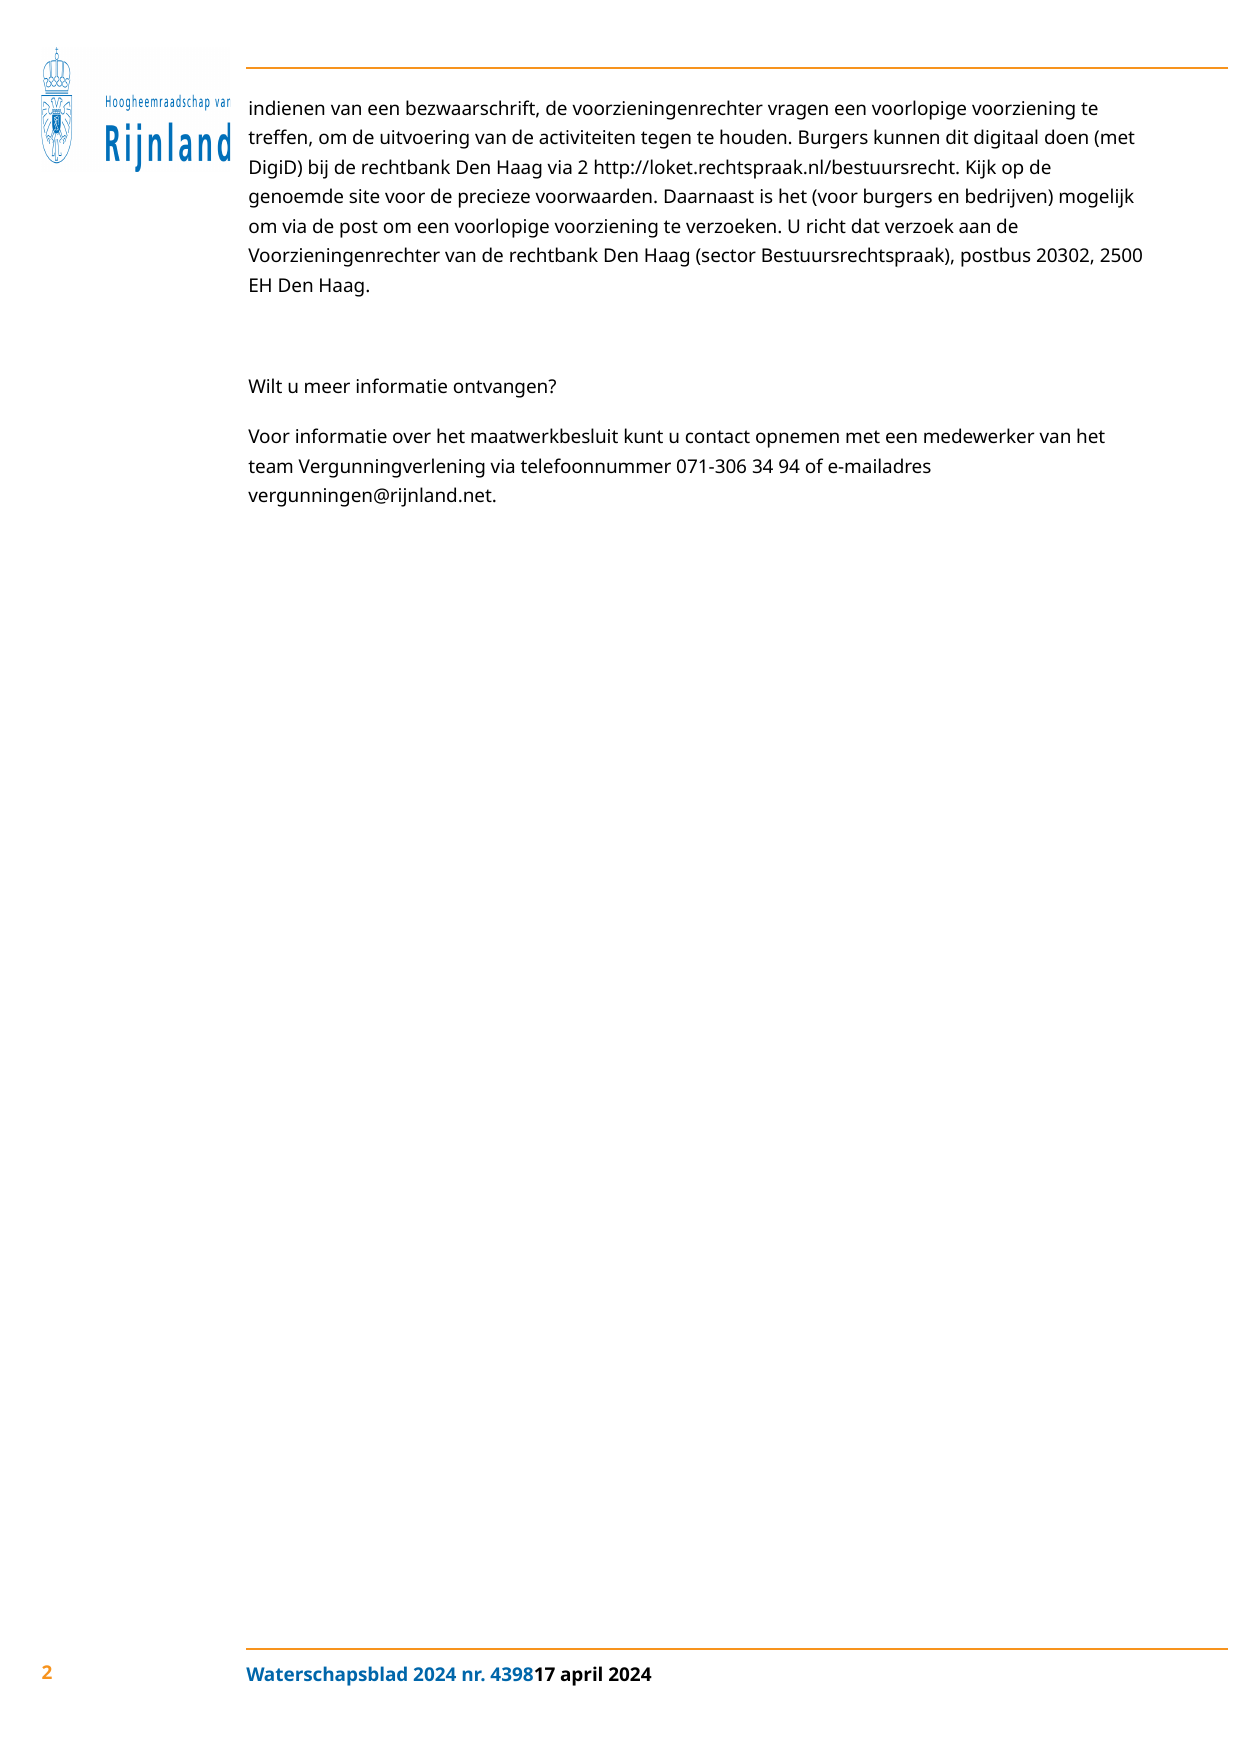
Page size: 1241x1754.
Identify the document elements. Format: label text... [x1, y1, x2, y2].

text Voor informatie over het maatwerkbesluit kunt u contact opnemen met een medewerker van het team Vergunningverlening via telefoonnummer 071-306 34 94 of e-mailadres vergunningen@rijnland.net. [248, 423, 1152, 508]
text Wilt u meer informatie ontvangen? [248, 373, 1152, 399]
text indienen van een bezwaarschrift, de voorzieningenrechter vragen een voorlopige voorziening te treffen, om de uitvoering van de activiteiten tegen te houden. Burgers kunnen dit digitaal doen (met DigiD) bij de rechtbank Den Haag via 2 http://loket.rechtspraak.nl/bestuursrecht. Kijk op de genoemde site voor de precieze voorwaarden. Daarnaast is het (voor burgers en bedrijven) mogelijk om via de post om een voorlopige voorziening te verzoeken. U richt dat verzoek aan de Voorzieningenrechter van de rechtbank Den Haag (sector Bestuursrechtspraak), postbus 20302, 2500 EH Den Haag. [248, 95, 1152, 298]
picture [41, 47, 231, 172]
